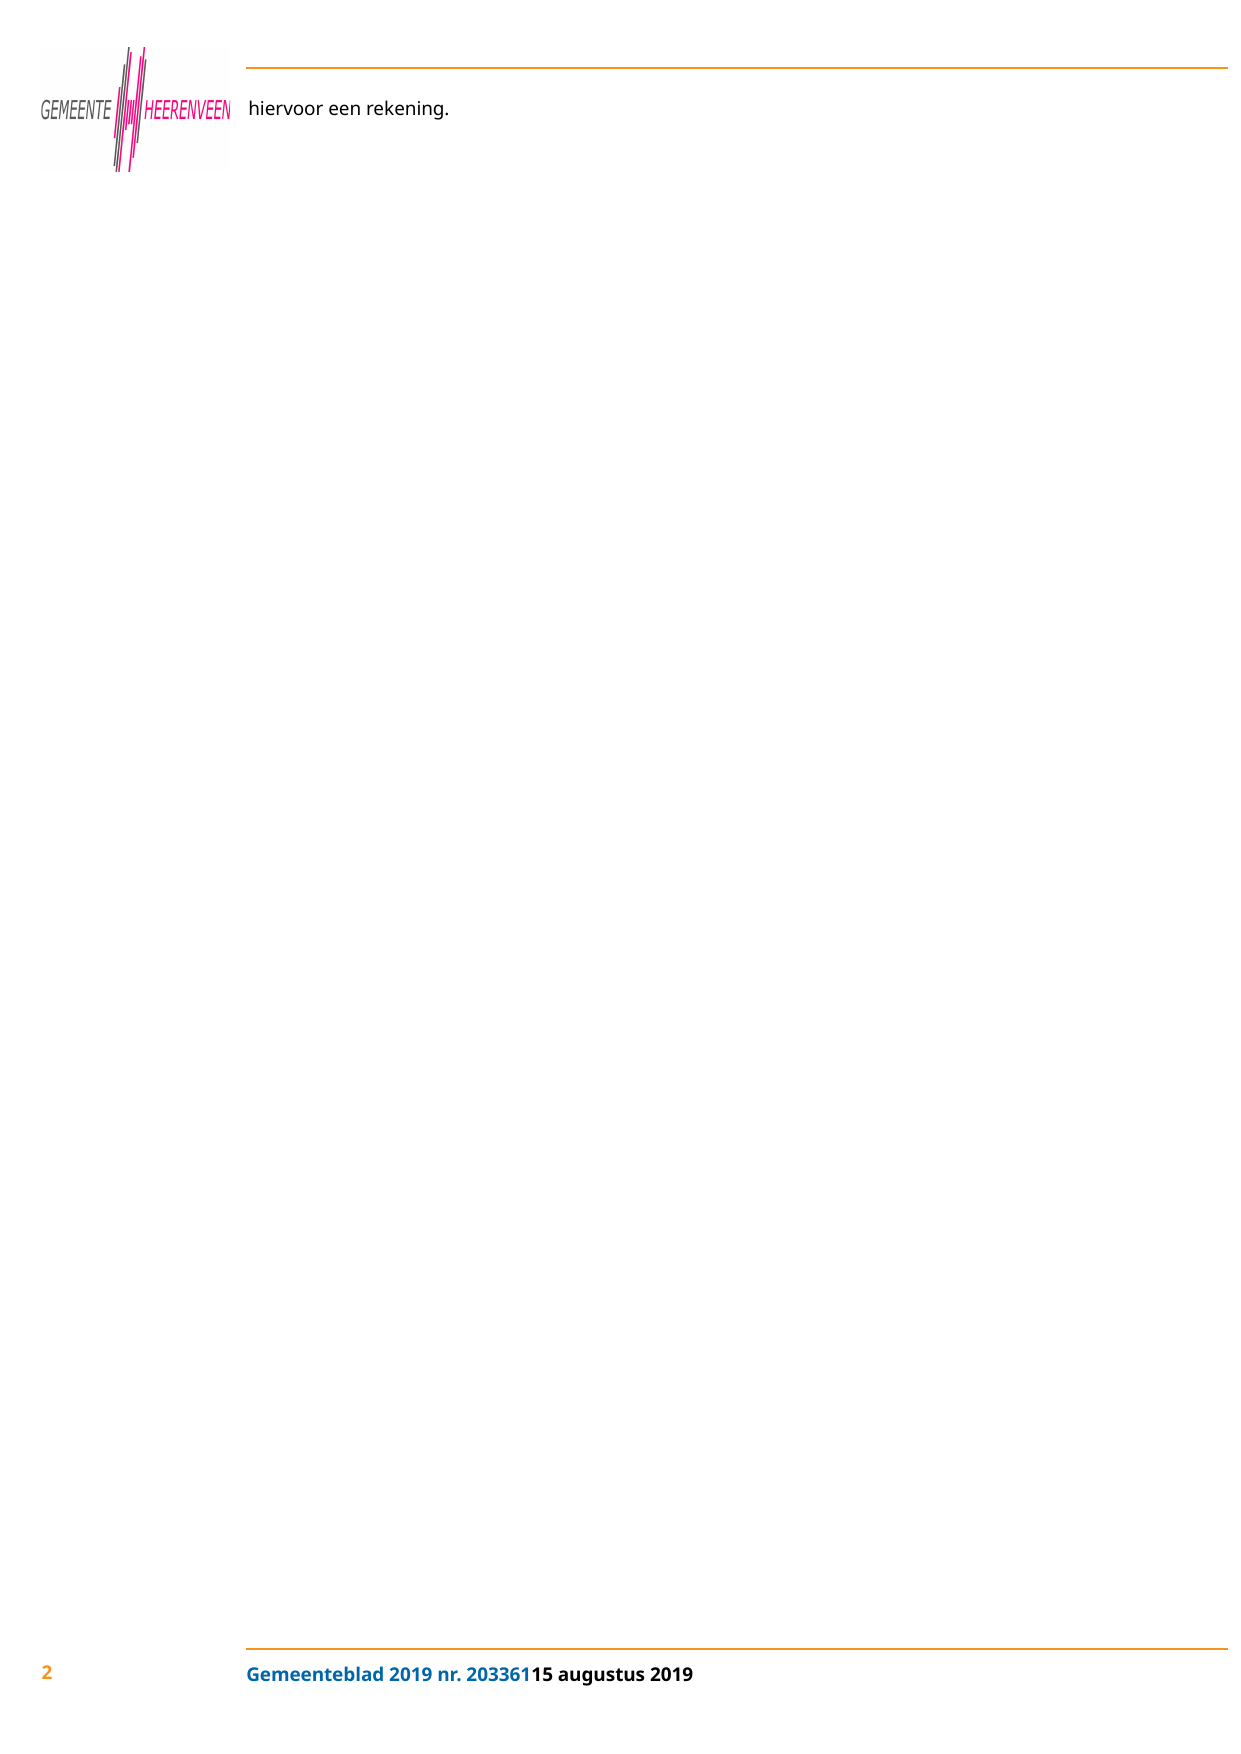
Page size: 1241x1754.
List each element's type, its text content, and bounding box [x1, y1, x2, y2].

text hiervoor een rekening. [248, 95, 1152, 121]
picture [41, 47, 231, 172]
